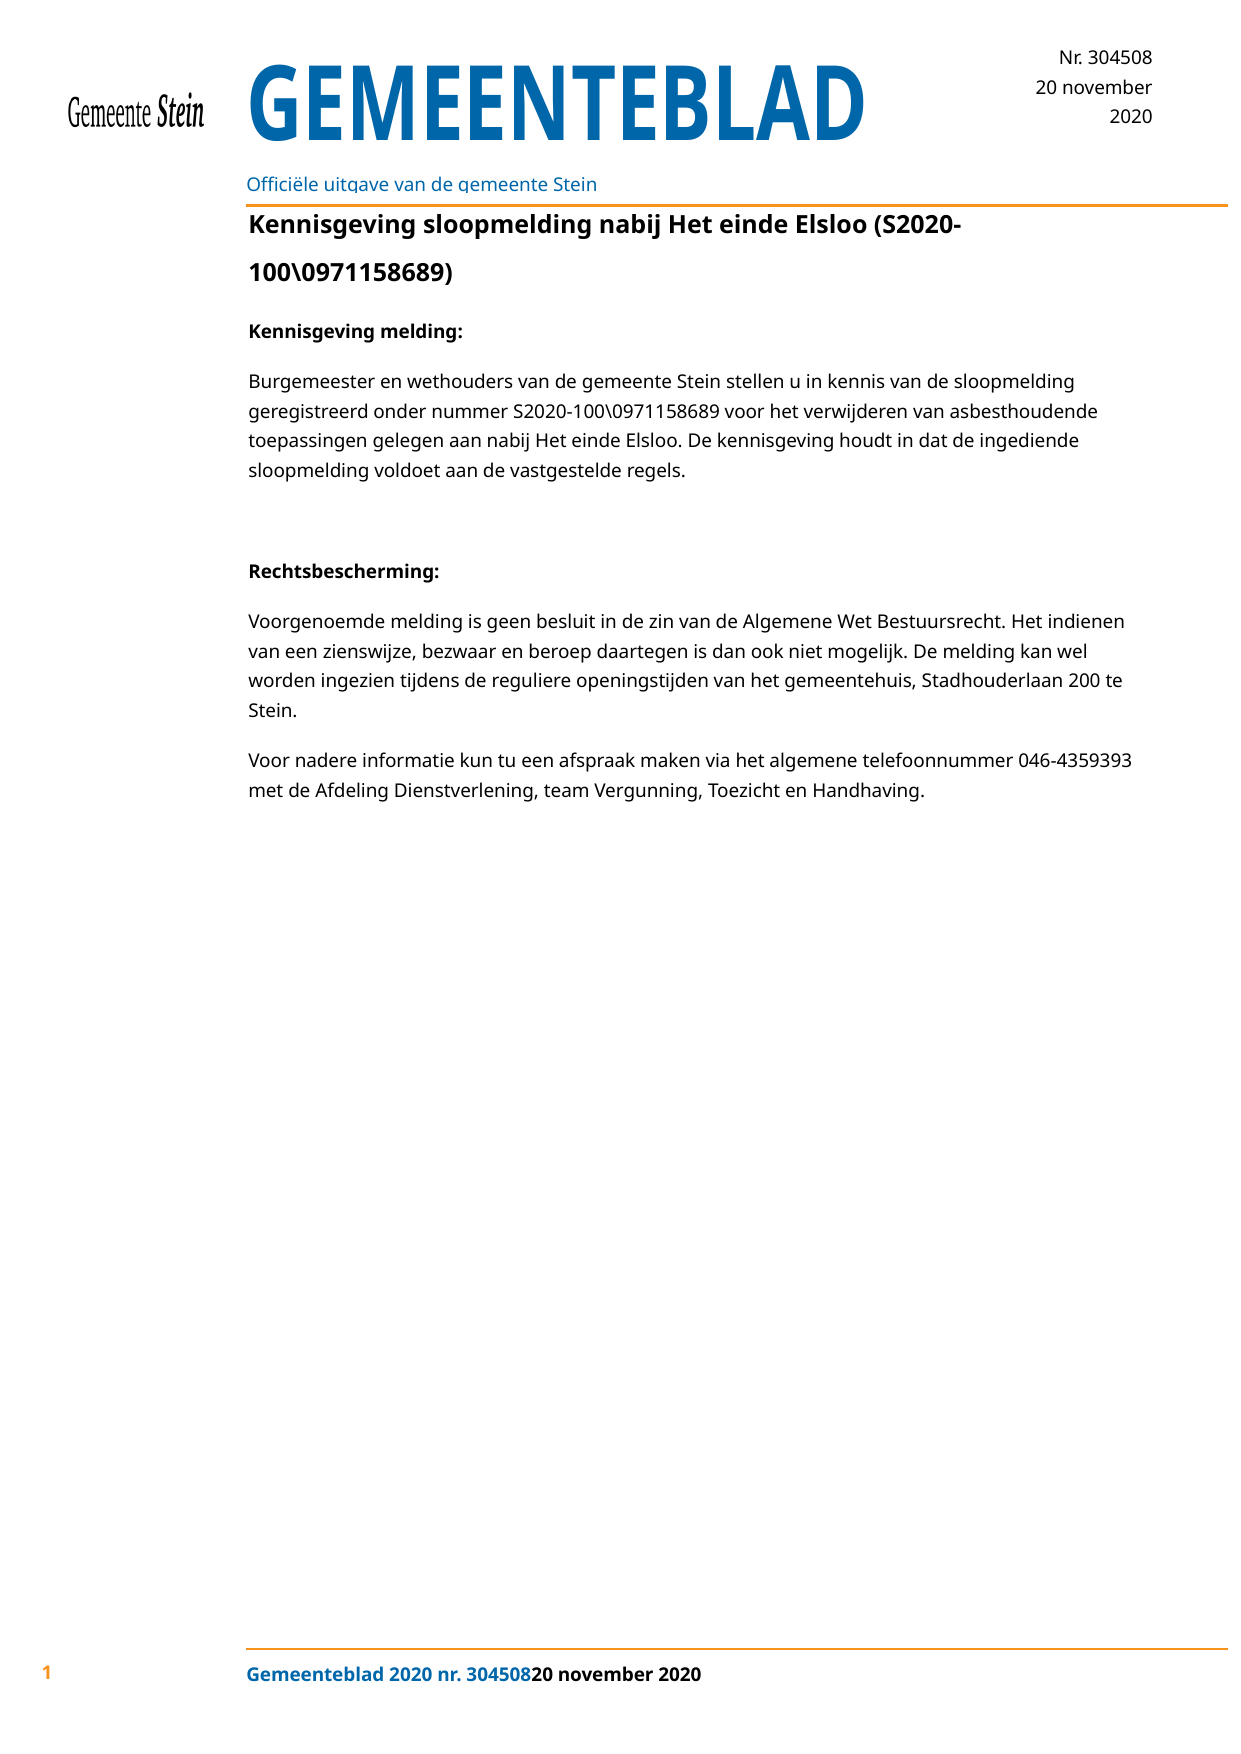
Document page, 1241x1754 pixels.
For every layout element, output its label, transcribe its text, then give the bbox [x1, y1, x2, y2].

text Voor nadere informatie kun tu een afspraak maken via het algemene telefoonnummer 046-4359393 met de Afdeling Dienstverlening, team Vergunning, Toezicht en Handhaving. [248, 747, 1152, 803]
picture [41, 47, 231, 172]
text Voorgenoemde melding is geen besluit in de zin van de Algemene Wet Bestuursrecht. Het indienen van een zienswijze, bezwaar en beroep daartegen is dan ook niet mogelijk. De melding kan wel worden ingezien tijdens de reguliere openingstijden van het gemeentehuis, Stadhouderlaan 200 te Stein. [248, 608, 1152, 723]
text Kennisgeving sloopmelding nabij Het einde Elsloo (S2020-100\0971158689) [248, 207, 1152, 288]
text Rechtsbescherming: [248, 558, 1152, 584]
text Kennisgeving melding: [248, 318, 1152, 344]
text Burgemeester en wethouders van de gemeente Stein stellen u in kennis van de sloopmelding geregistreerd onder nummer S2020-100\0971158689 voor het verwijderen van asbesthoudende toepassingen gelegen aan nabij Het einde Elsloo. De kennisgeving houdt in dat de ingediende sloopmelding voldoet aan de vastgestelde regels. [248, 368, 1152, 483]
